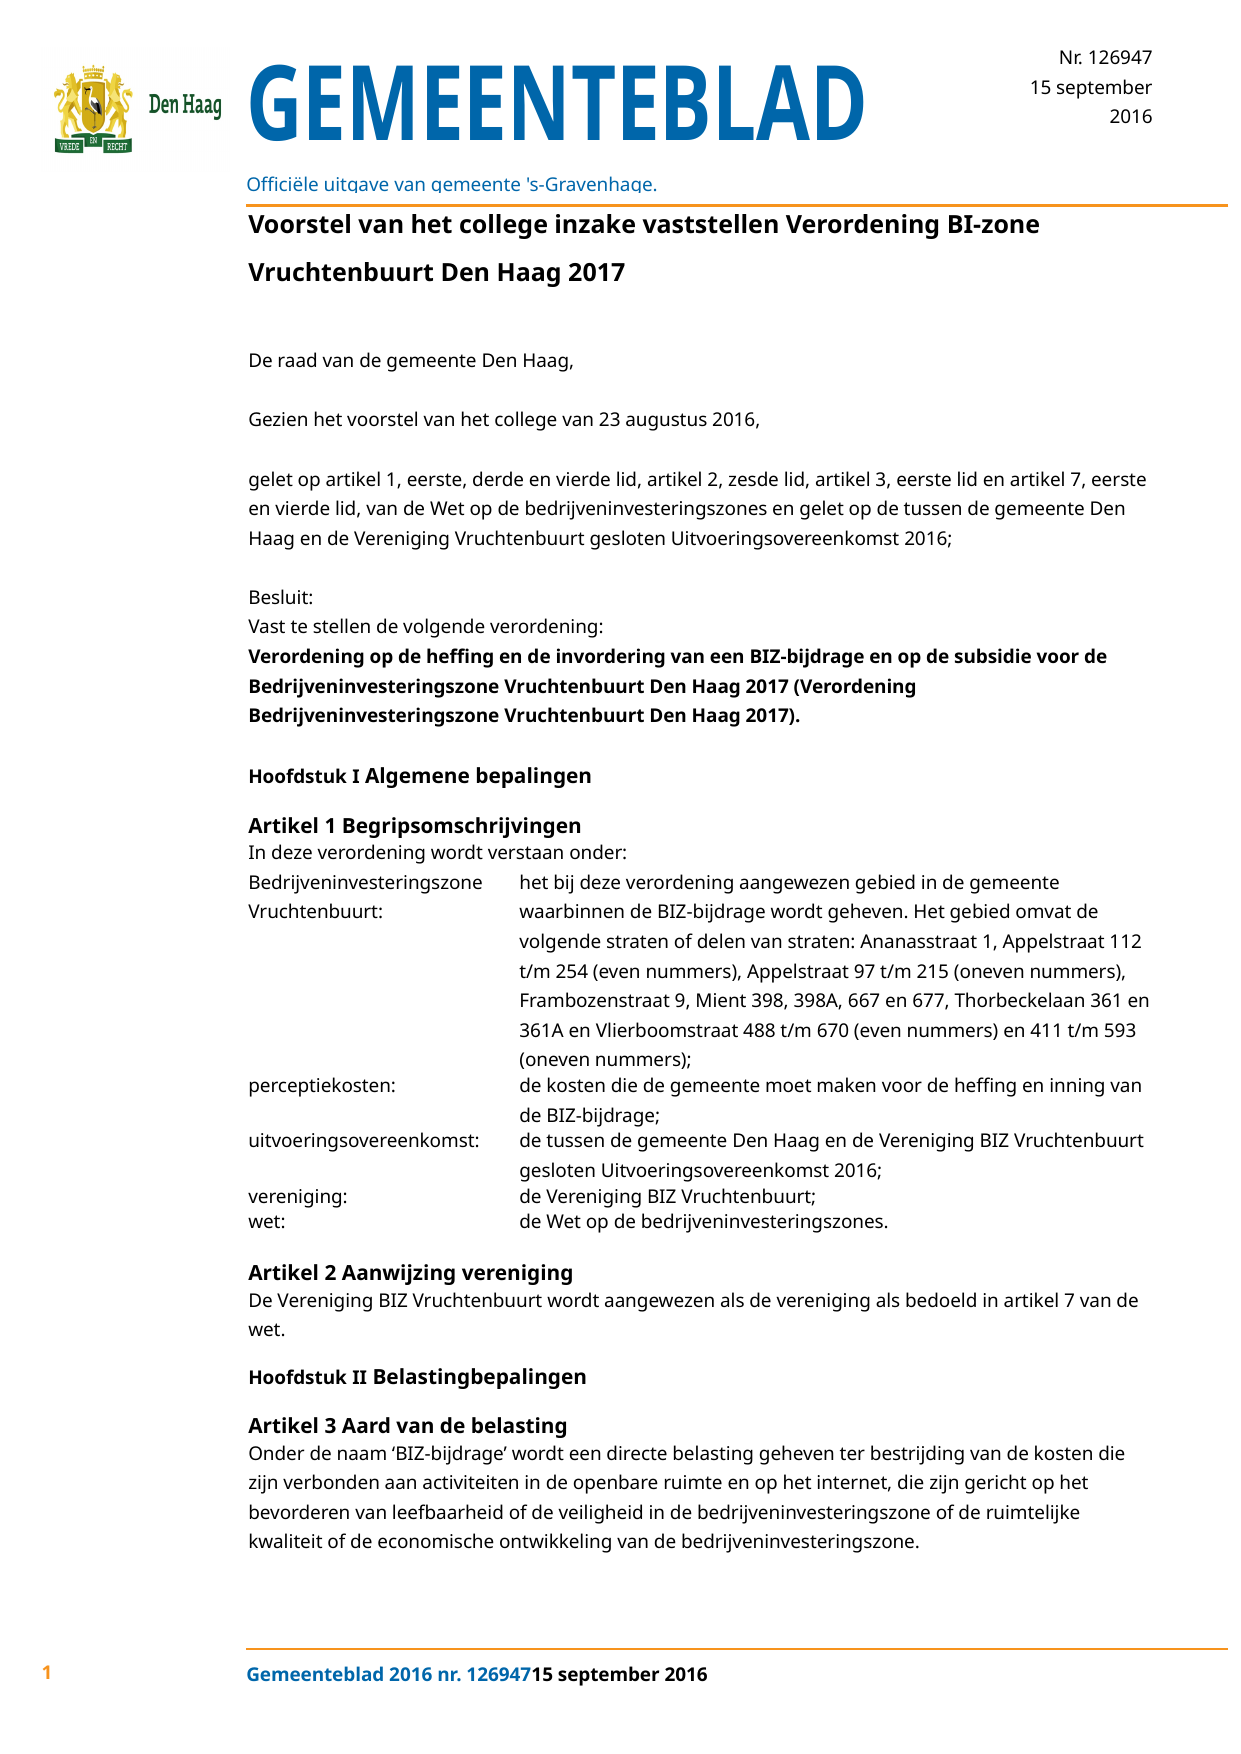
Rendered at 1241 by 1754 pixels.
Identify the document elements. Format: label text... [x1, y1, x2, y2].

picture [41, 47, 231, 172]
table_cell uitvoeringsovereenkomst: [248, 1128, 519, 1183]
text Voorstel van het college inzake vaststellen Verordening BI-zone Vruchtenbuurt Den Haag 2017 [248, 207, 1152, 288]
text De raad van de gemeente Den Haag, [248, 347, 1152, 373]
text Verordening op de heffing en de invordering van een BIZ-bijdrage en op de subsidie voor de Bedrijveninvesteringszone Vruchtenbuurt Den Haag 2017 (Verordening Bedrijveninvesteringszone Vruchtenbuurt Den Haag 2017). [248, 643, 1152, 728]
table_header het bij deze verordening aangewezen gebied in de gemeente waarbinnen de BIZ-bijdrage wordt geheven. Het gebied omvat de volgende straten of delen van straten: Ananasstraat 1, Appelstraat 112 t/m 254 (even nummers), Appelstraat 97 t/m 215 (oneven nummers), Frambozenstraat 9, Mient 398, 398A, 667 en 677, Thorbeckelaan 361 en 361A en Vlierboomstraat 488 t/m 670 (even nummers) en 411 t/m 593 (oneven nummers); [519, 869, 1152, 1072]
text Besluit: [248, 584, 1152, 610]
table_cell wet: [248, 1209, 519, 1234]
text Onder de naam ‘BIZ-bijdrage’ wordt een directe belasting geheven ter bestrijding van de kosten die zijn verbonden aan activiteiten in de openbare ruimte en op het internet, die zijn gericht op het bevorderen van leefbaarheid of de veiligheid in de bedrijveninvesteringszone of de ruimtelijke kwaliteit of de economische ontwikkeling van de bedrijveninvesteringszone. [248, 1440, 1152, 1554]
table_cell vereniging: [248, 1183, 519, 1209]
text Hoofdstuk II Belastingbepalingen [248, 1362, 1152, 1391]
text Artikel 2 Aanwijzing vereniging [248, 1258, 1152, 1287]
table_cell perceptiekosten: [248, 1072, 519, 1128]
text De Vereniging BIZ Vruchtenbuurt wordt aangewezen als de vereniging als bedoeld in artikel 7 van de wet. [248, 1287, 1152, 1342]
text Gezien het voorstel van het college van 23 augustus 2016, [248, 407, 1152, 432]
table_header Bedrijveninvesteringszone Vruchtenbuurt: [248, 869, 519, 1072]
text Artikel 1 Begripsomschrijvingen [248, 811, 1152, 839]
table_cell de kosten die de gemeente moet maken voor de heffing en inning van de BIZ-bijdrage; [519, 1072, 1152, 1128]
text Hoofdstuk I Algemene bepalingen [248, 762, 1152, 790]
table_cell de Vereniging BIZ Vruchtenbuurt; [519, 1183, 1152, 1209]
table_cell de tussen de gemeente Den Haag en de Vereniging BIZ Vruchtenbuurt gesloten Uitvoeringsovereenkomst 2016; [519, 1128, 1152, 1183]
table_cell de Wet op de bedrijveninvesteringszones. [519, 1209, 1152, 1234]
text In deze verordening wordt verstaan onder: [248, 839, 1152, 865]
text gelet op artikel 1, eerste, derde en vierde lid, artikel 2, zesde lid, artikel 3, eerste lid en artikel 7, eerste en vierde lid, van de Wet op de bedrijveninvesteringszones en gelet op de tussen de gemeente Den Haag en de Vereniging Vruchtenbuurt gesloten Uitvoeringsovereenkomst 2016; [248, 466, 1152, 551]
text Artikel 3 Aard van de belasting [248, 1411, 1152, 1440]
text Vast te stellen de volgende verordening: [248, 614, 1152, 639]
